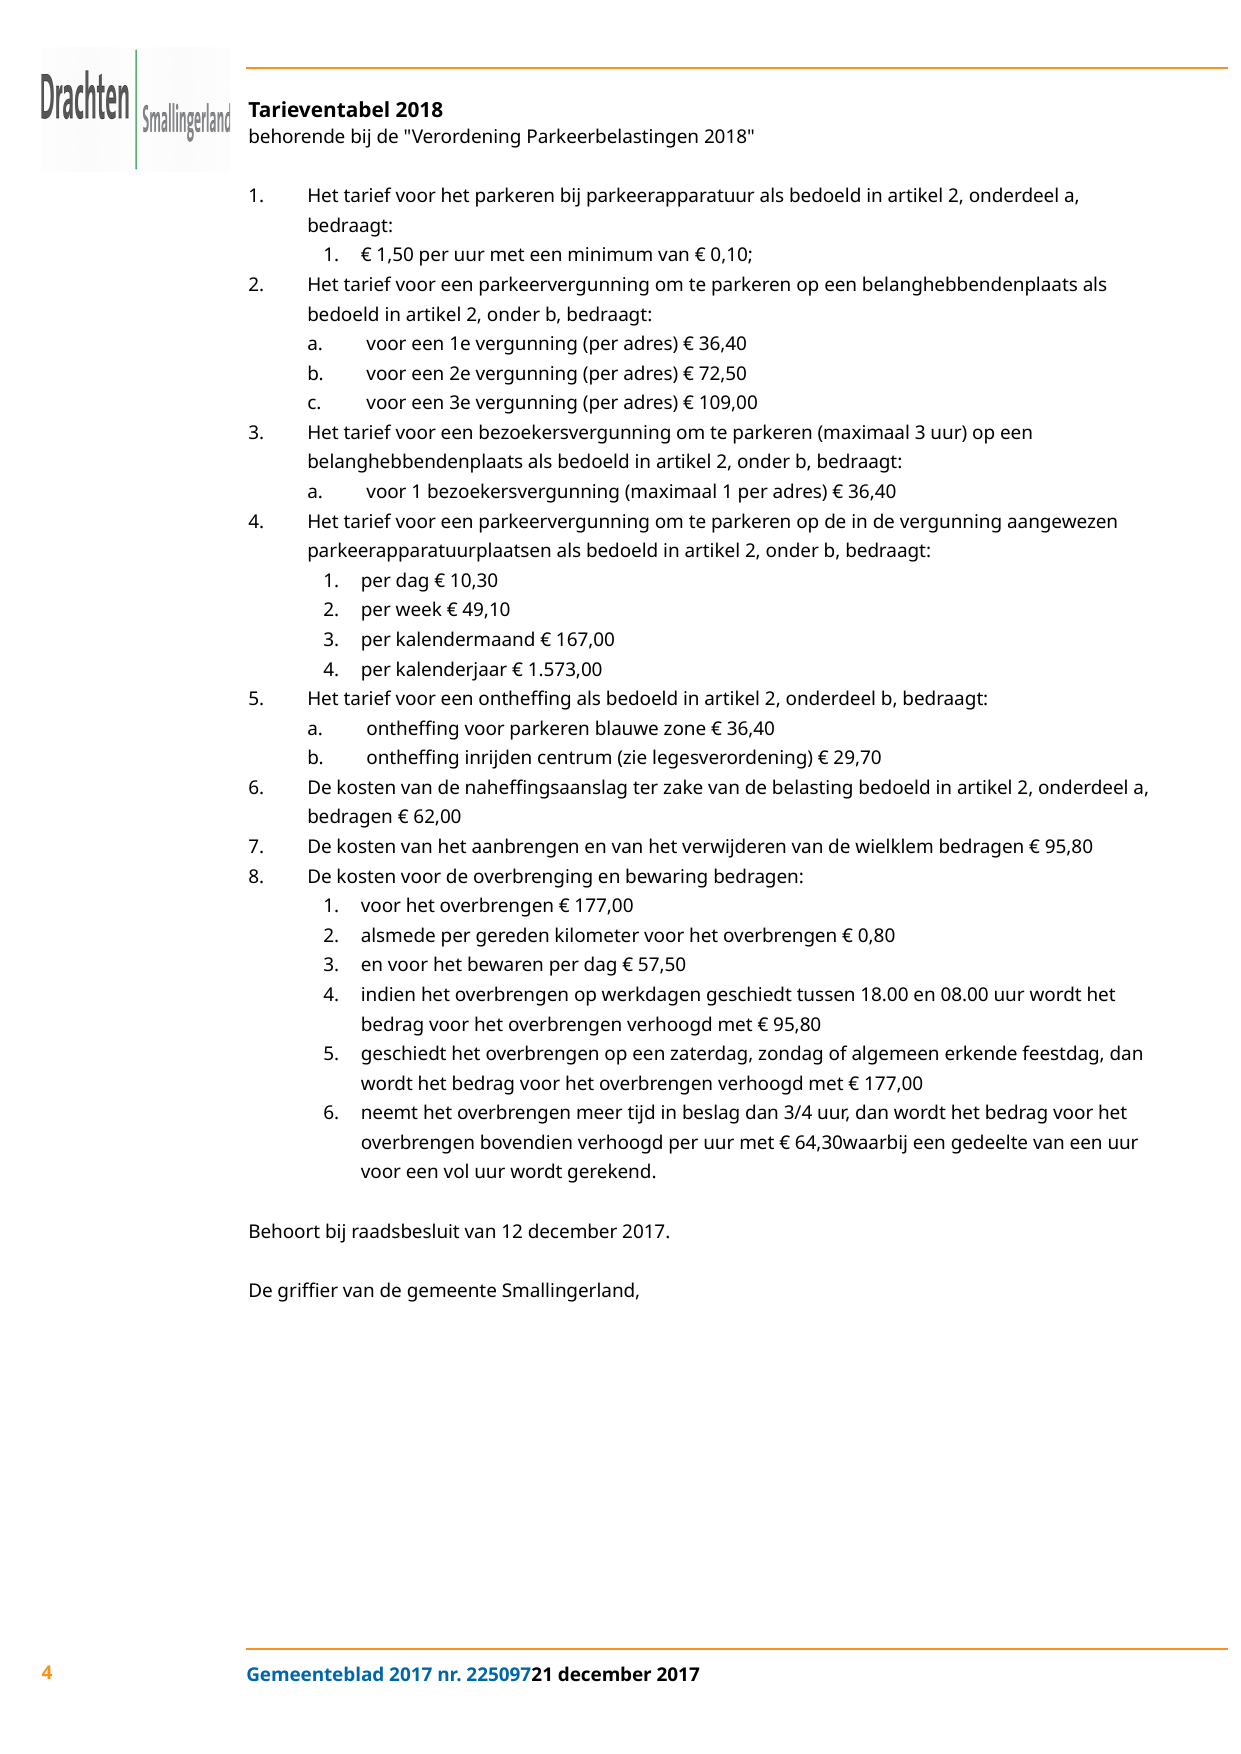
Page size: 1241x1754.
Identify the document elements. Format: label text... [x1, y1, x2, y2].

list voor een 3e vergunning (per adres) € 109,00 [307, 389, 1152, 415]
list Het tarief voor een bezoekersvergunning om te parkeren (maximaal 3 uur) op een belanghebbendenplaats als bedoeld in artikel 2, onder b, bedraagt: [248, 419, 1152, 474]
picture [41, 47, 231, 172]
list voor 1 bezoekersvergunning (maximaal 1 per adres) € 36,40 [307, 478, 1152, 504]
text behorende bij de "Verordening Parkeerbelastingen 2018" [248, 123, 1152, 149]
list De kosten van de naheffingsaanslag ter zake van de belasting bedoeld in artikel 2, onderdeel a, bedragen € 62,00 [248, 774, 1152, 829]
text De griffier van de gemeente Smallingerland, [248, 1277, 1152, 1303]
list voor het overbrengen € 177,00 [323, 892, 1152, 918]
list Het tarief voor het parkeren bij parkeerapparatuur als bedoeld in artikel 2, onderdeel a, bedraagt: [248, 182, 1152, 238]
list geschiedt het overbrengen op een zaterdag, zondag of algemeen erkende feestdag, dan wordt het bedrag voor het overbrengen verhoogd met € 177,00 [323, 1040, 1152, 1096]
list alsmede per gereden kilometer voor het overbrengen € 0,80 [323, 922, 1152, 948]
text Behoort bij raadsbesluit van 12 december 2017. [248, 1218, 1152, 1244]
list en voor het bewaren per dag € 57,50 [323, 952, 1152, 977]
list Het tarief voor een parkeervergunning om te parkeren op de in de vergunning aangewezen parkeerapparatuurplaatsen als bedoeld in artikel 2, onder b, bedraagt: [248, 508, 1152, 563]
list neemt het overbrengen meer tijd in beslag dan 3/4 uur, dan wordt het bedrag voor het overbrengen bovendien verhoogd per uur met € 64,30waarbij een gedeelte van een uur voor een vol uur wordt gerekend. [323, 1099, 1152, 1184]
list per dag € 10,30 [323, 567, 1152, 593]
list per kalendermaand € 167,00 [323, 626, 1152, 652]
list € 1,50 per uur met een minimum van € 0,10; [323, 242, 1152, 267]
list ontheffing voor parkeren blauwe zone € 36,40 [307, 715, 1152, 741]
list De kosten voor de overbrenging en bewaring bedragen: [248, 863, 1152, 889]
list voor een 1e vergunning (per adres) € 36,40 [307, 330, 1152, 356]
list per kalenderjaar € 1.573,00 [323, 656, 1152, 682]
list Het tarief voor een ontheffing als bedoeld in artikel 2, onderdeel b, bedraagt: [248, 685, 1152, 711]
list voor een 2e vergunning (per adres) € 72,50 [307, 360, 1152, 386]
list ontheffing inrijden centrum (zie legesverordening) € 29,70 [307, 744, 1152, 770]
list indien het overbrengen op werkdagen geschiedt tussen 18.00 en 08.00 uur wordt het bedrag voor het overbrengen verhoogd met € 95,80 [323, 981, 1152, 1037]
list Het tarief voor een parkeervergunning om te parkeren op een belanghebbendenplaats als bedoeld in artikel 2, onder b, bedraagt: [248, 271, 1152, 327]
list per week € 49,10 [323, 597, 1152, 622]
text Tarieventabel 2018 [248, 95, 1152, 123]
list De kosten van het aanbrengen en van het verwijderen van de wielklem bedragen € 95,80 [248, 833, 1152, 859]
